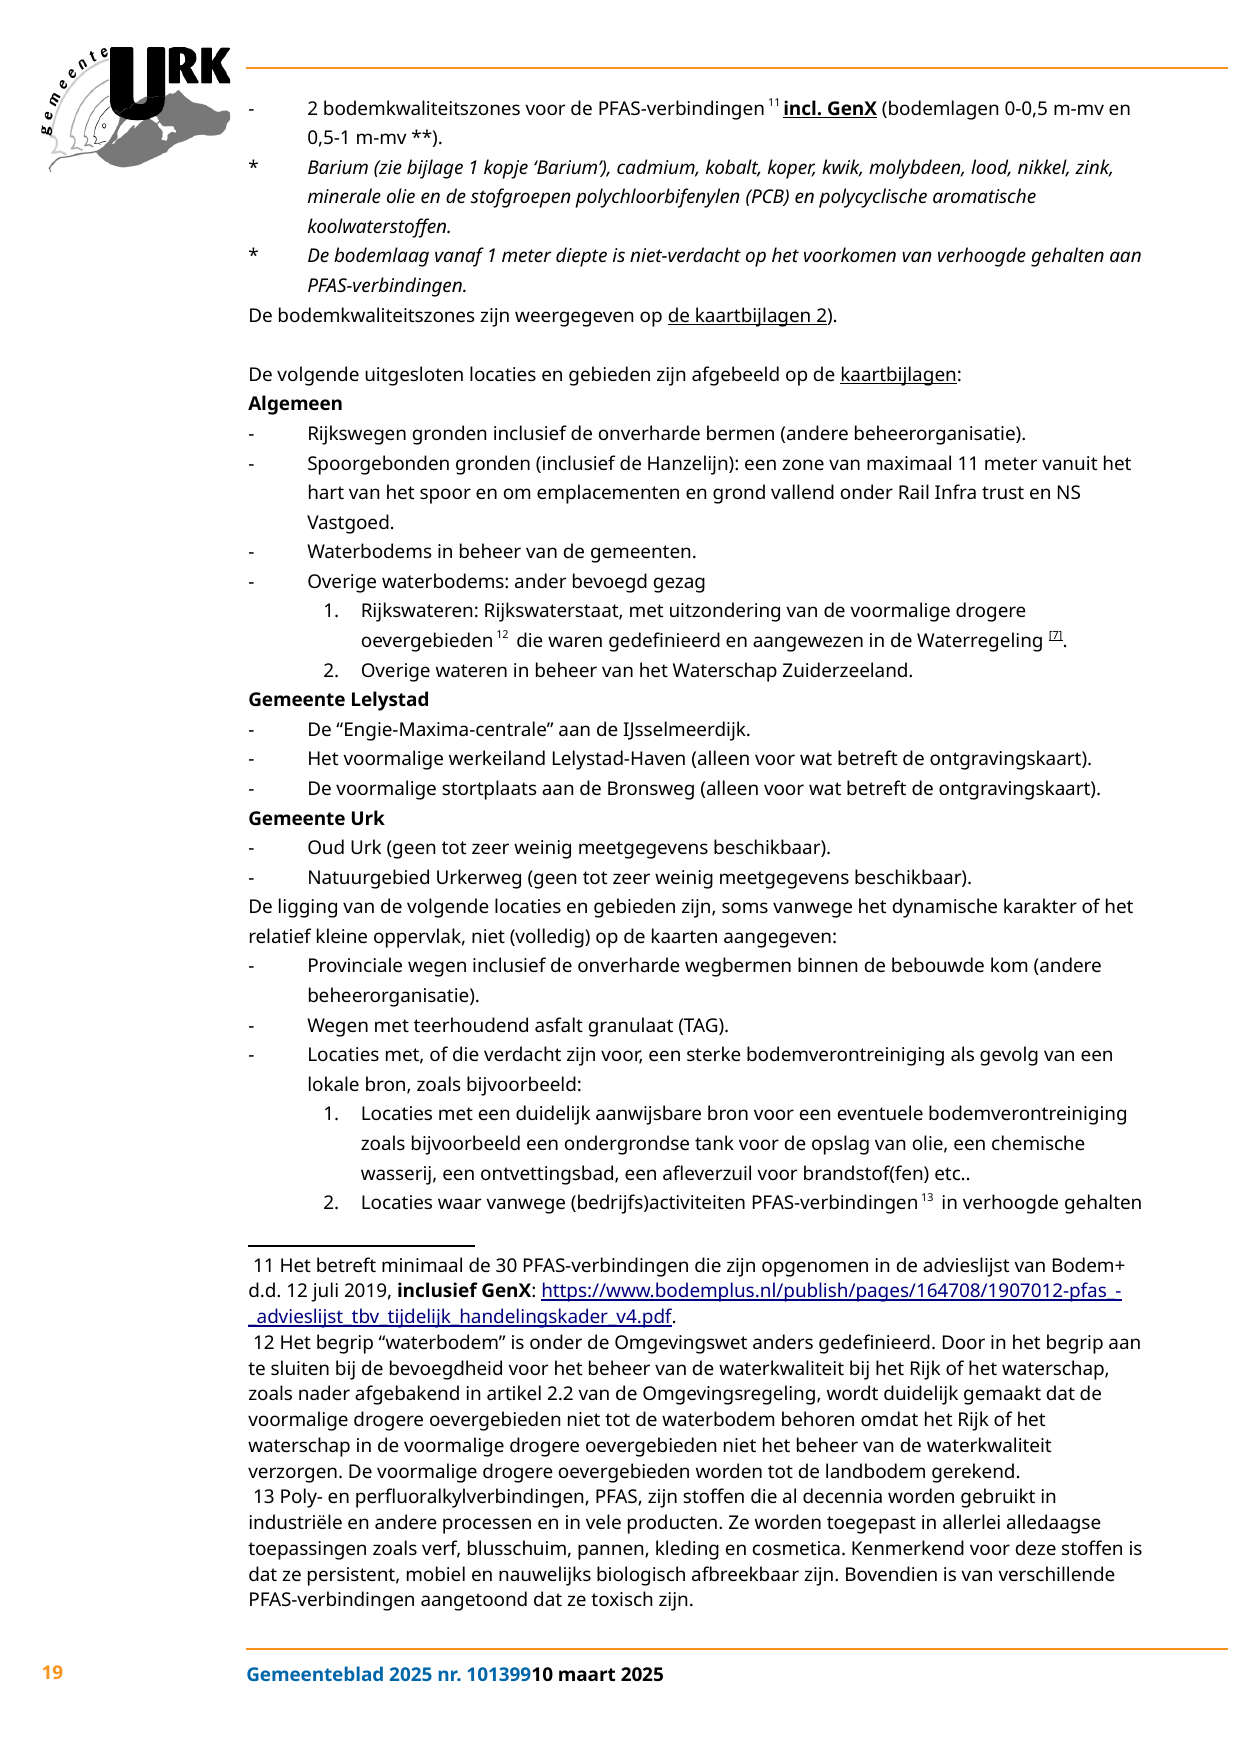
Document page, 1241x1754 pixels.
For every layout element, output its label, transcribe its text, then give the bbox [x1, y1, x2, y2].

list Overige wateren in beheer van het Waterschap Zuiderzeeland. [323, 657, 1152, 683]
list Waterbodems in beheer van de gemeenten. [248, 538, 1152, 564]
list Rijkswegen gronden inclusief de onverharde bermen (andere beheerorganisatie). [248, 420, 1152, 446]
text Gemeente Urk [248, 805, 1152, 831]
text Gemeente Lelystad [248, 686, 1152, 712]
list Barium (zie bijlage 1 kopje ‘Barium’), cadmium, kobalt, koper, kwik, molybdeen, lood, nikkel, zink, minerale olie en de stofgroepen polychloorbifenylen (PCB) en polycyclische aromatische koolwaterstoffen. [248, 154, 1152, 239]
list Natuurgebied Urkerweg (geen tot zeer weinig meetgegevens beschikbaar). [248, 864, 1152, 890]
text Algemeen [248, 391, 1152, 416]
list 2 bodemkwaliteitszones voor de PFAS-verbindingenincl. GenX (bodemlagen 0-0,5 m-mv en 0,5-1 m-mv **). [248, 95, 1152, 150]
list Locaties met, of die verdacht zijn voor, een sterke bodemverontreiniging als gevolg van een lokale bron, zoals bijvoorbeeld: [248, 1041, 1152, 1097]
list Locaties met een duidelijk aanwijsbare bron voor een eventuele bodemverontreiniging zoals bijvoorbeeld een ondergrondse tank voor de opslag van olie, een chemische wasserij, een ontvettingsbad, een afleverzuil voor brandstof(fen) etc.. [323, 1101, 1152, 1186]
list Spoorgebonden gronden (inclusief de Hanzelijn): een zone van maximaal 11 meter vanuit het hart van het spoor en om emplacementen en grond vallend onder Rail Infra trust en NS Vastgoed. [248, 450, 1152, 535]
list Overige waterbodems: ander bevoegd gezag [248, 568, 1152, 594]
list Het begrip “waterbodem” is onder de Omgevingswet anders gedefinieerd. Door in het begrip aan te sluiten bij de bevoegdheid voor het beheer van de waterkwaliteit bij het Rijk of het waterschap, zoals nader afgebakend in artikel 2.2 van de Omgevingsregeling, wordt duidelijk gemaakt dat de voormalige drogere oevergebieden niet tot de waterbodem behoren omdat het Rijk of het waterschap in de voormalige drogere oevergebieden niet het beheer van de waterkwaliteit verzorgen. De voormalige drogere oevergebieden worden tot de landbodem gerekend. [248, 1329, 1152, 1483]
text De volgende uitgesloten locaties en gebieden zijn afgebeeld op de kaartbijlagen: [248, 361, 1152, 387]
list Provinciale wegen inclusief de onverharde wegbermen binnen de bebouwde kom (andere beheerorganisatie). [248, 953, 1152, 1008]
list Rijkswateren: Rijkswaterstaat, met uitzondering van de voormalige drogere oevergebieden die waren gedefinieerd en aangewezen in de Waterregeling [7]. [323, 598, 1152, 653]
list Het betreft minimaal de 30 PFAS-verbindingen die zijn opgenomen in de advieslijst van Bodem+ d.d. 12 juli 2019, inclusief GenX: https://www.bodemplus.nl/publish/pages/164708/1907012-pfas_-_advieslijst_tbv_tijdelijk_handelingskader_v4.pdf. [248, 1252, 1152, 1329]
list De voormalige stortplaats aan de Bronsweg (alleen voor wat betreft de ontgravingskaart). [248, 775, 1152, 801]
list De “Engie-Maxima-centrale” aan de IJsselmeerdijk. [248, 716, 1152, 742]
list Oud Urk (geen tot zeer weinig meetgegevens beschikbaar). [248, 834, 1152, 860]
list Wegen met teerhoudend asfalt granulaat (TAG). [248, 1012, 1152, 1038]
list Poly- en perfluoralkylverbindingen, PFAS, zijn stoffen die al decennia worden gebruikt in industriële en andere processen en in vele producten. Ze worden toegepast in allerlei alledaagse toepassingen zoals verf, blusschuim, pannen, kleding en cosmetica. Kenmerkend voor deze stoffen is dat ze persistent, mobiel en nauwelijks biologisch afbreekbaar zijn. Bovendien is van verschillende PFAS-verbindingen aangetoond dat ze toxisch zijn. [248, 1483, 1152, 1612]
list Locaties waar vanwege (bedrijfs)activiteiten PFAS-verbindingen in verhoogde gehalten [323, 1189, 1152, 1215]
list Het voormalige werkeiland Lelystad-Haven (alleen voor wat betreft de ontgravingskaart). [248, 746, 1152, 771]
picture [41, 47, 231, 172]
list De bodemlaag vanaf 1 meter diepte is niet-verdacht op het voorkomen van verhoogde gehalten aan PFAS-verbindingen. [248, 243, 1152, 298]
text De bodemkwaliteitszones zijn weergegeven op de kaartbijlagen 2). [248, 302, 1152, 328]
text De ligging van de volgende locaties en gebieden zijn, soms vanwege het dynamische karakter of het relatief kleine oppervlak, niet (volledig) op de kaarten aangegeven: [248, 893, 1152, 949]
